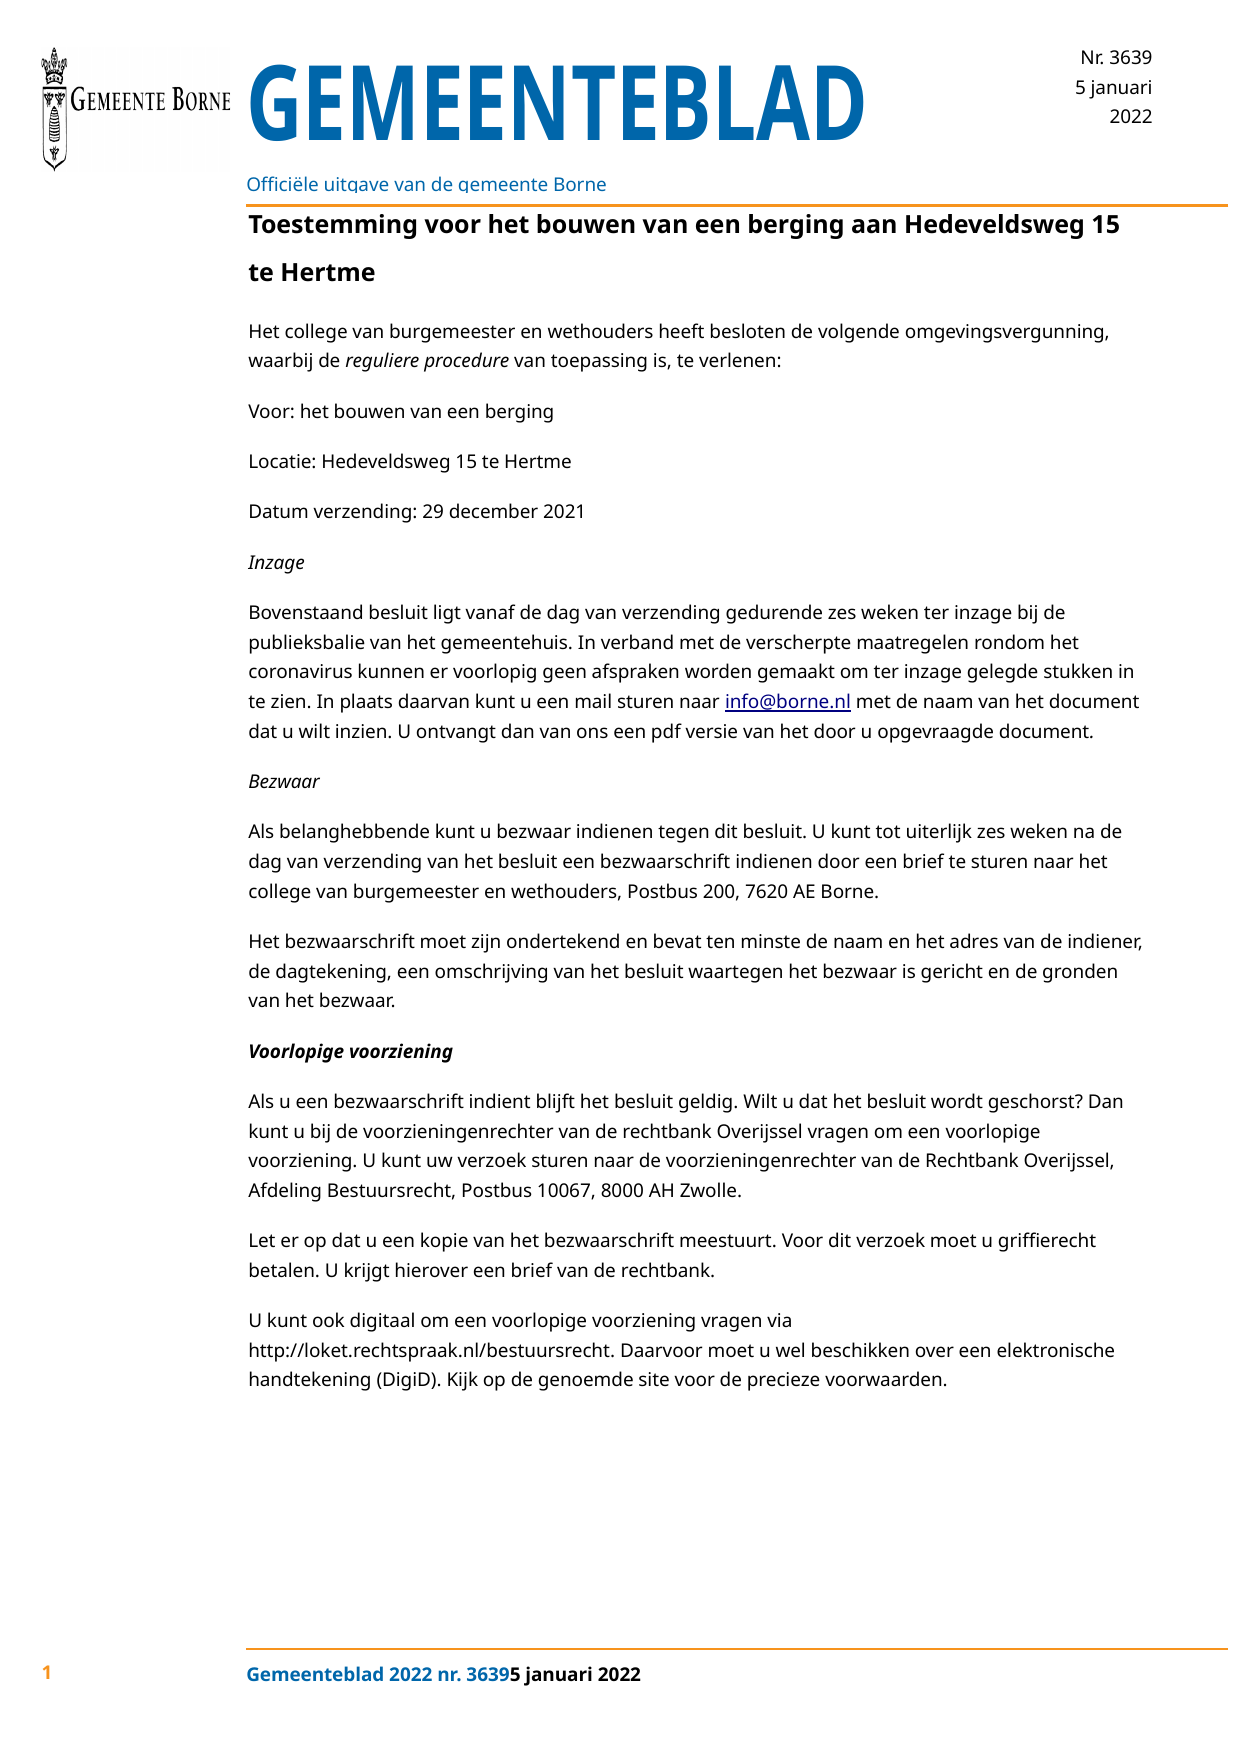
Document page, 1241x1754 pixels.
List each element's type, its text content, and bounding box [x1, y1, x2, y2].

text Inzage [248, 549, 1152, 575]
text Als u een bezwaarschrift indient blijft het besluit geldig. Wilt u dat het besluit wordt geschorst? Dan kunt u bij de voorzieningenrechter van de rechtbank Overijssel vragen om een voorlopige voorziening. U kunt uw verzoek sturen naar de voorzieningenrechter van de Rechtbank Overijssel, Afdeling Bestuursrecht, Postbus 10067, 8000 AH Zwolle. [248, 1088, 1152, 1203]
text Bezwaar [248, 768, 1152, 794]
text Het college van burgemeester en wethouders heeft besloten de volgende omgevingsvergunning, waarbij de reguliere procedure van toepassing is, te verlenen: [248, 318, 1152, 373]
text Voor: het bouwen van een berging [248, 398, 1152, 424]
text U kunt ook digitaal om een voorlopige voorziening vragen via http://loket.rechtspraak.nl/bestuursrecht. Daarvoor moet u wel beschikken over een elektronische handtekening (DigiD). Kijk op de genoemde site voor de precieze voorwaarden. [248, 1307, 1152, 1392]
text Toestemming voor het bouwen van een berging aan Hedeveldsweg 15 te Hertme [248, 207, 1152, 288]
text Locatie: Hedeveldsweg 15 te Hertme [248, 448, 1152, 474]
text Bovenstaand besluit ligt vanaf de dag van verzending gedurende zes weken ter inzage bij de publieksbalie van het gemeentehuis. In verband met de verscherpte maatregelen rondom het coronavirus kunnen er voorlopig geen afspraken worden gemaakt om ter inzage gelegde stukken in te zien. In plaats daarvan kunt u een mail sturen naar info@borne.nl met de naam van het document dat u wilt inzien. U ontvangt dan van ons een pdf versie van het door u opgevraagde document. [248, 599, 1152, 744]
picture [41, 47, 231, 172]
text Datum verzending: 29 december 2021 [248, 499, 1152, 524]
text Als belanghebbende kunt u bezwaar indienen tegen dit besluit. U kunt tot uiterlijk zes weken na de dag van verzending van het besluit een bezwaarschrift indienen door een brief te sturen naar het college van burgemeester en wethouders, Postbus 200, 7620 AE Borne. [248, 819, 1152, 904]
text Voorlopige voorziening [248, 1038, 1152, 1064]
text Let er op dat u een kopie van het bezwaarschrift meestuurt. Voor dit verzoek moet u griffierecht betalen. U krijgt hierover een brief van de rechtbank. [248, 1227, 1152, 1283]
text Het bezwaarschrift moet zijn ondertekend en bevat ten minste de naam en het adres van de indiener, de dagtekening, een omschrijving van het besluit waartegen het bezwaar is gericht en de gronden van het bezwaar. [248, 928, 1152, 1013]
